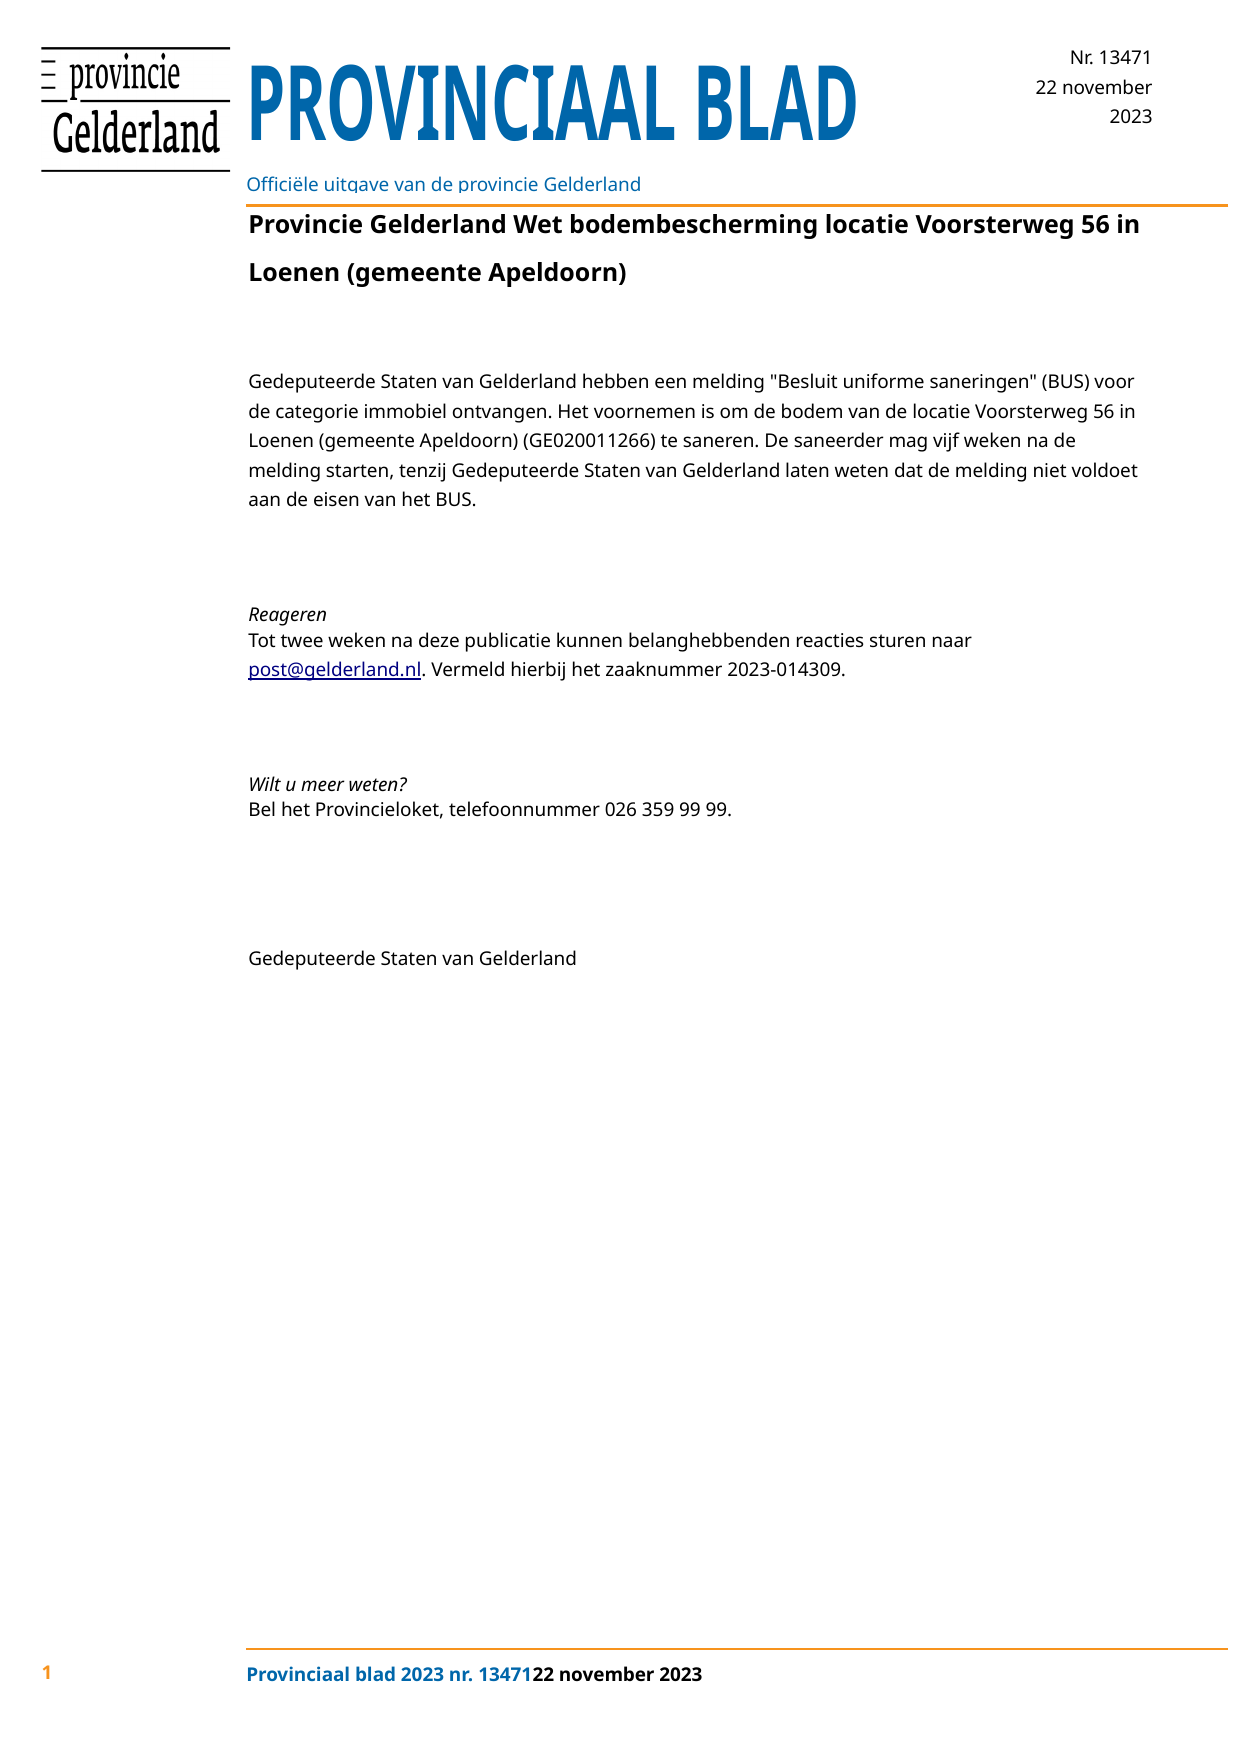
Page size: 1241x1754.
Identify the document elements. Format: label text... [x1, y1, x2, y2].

text Wilt u meer weten? [248, 771, 1152, 796]
text Gedeputeerde Staten van Gelderland hebben een melding "Besluit uniforme saneringen" (BUS) voor de categorie immobiel ontvangen. Het voornemen is om de bodem van de locatie Voorsterweg 56 in Loenen (gemeente Apeldoorn) (GE020011266) te saneren. De saneerder mag vijf weken na de melding starten, tenzij Gedeputeerde Staten van Gelderland laten weten dat de melding niet voldoet aan de eisen van het BUS. [248, 368, 1152, 512]
text Bel het Provincieloket, telefoonnummer 026 359 99 99. [248, 796, 1152, 822]
text Reageren [248, 601, 1152, 627]
text Gedeputeerde Staten van Gelderland [248, 945, 1152, 971]
text Tot twee weken na deze publicatie kunnen belanghebbenden reacties sturen naar post@gelderland.nl. Vermeld hierbij het zaaknummer 2023-014309. [248, 627, 1152, 682]
picture [41, 47, 231, 172]
text Provincie Gelderland Wet bodembescherming locatie Voorsterweg 56 in Loenen (gemeente Apeldoorn) [248, 207, 1152, 288]
